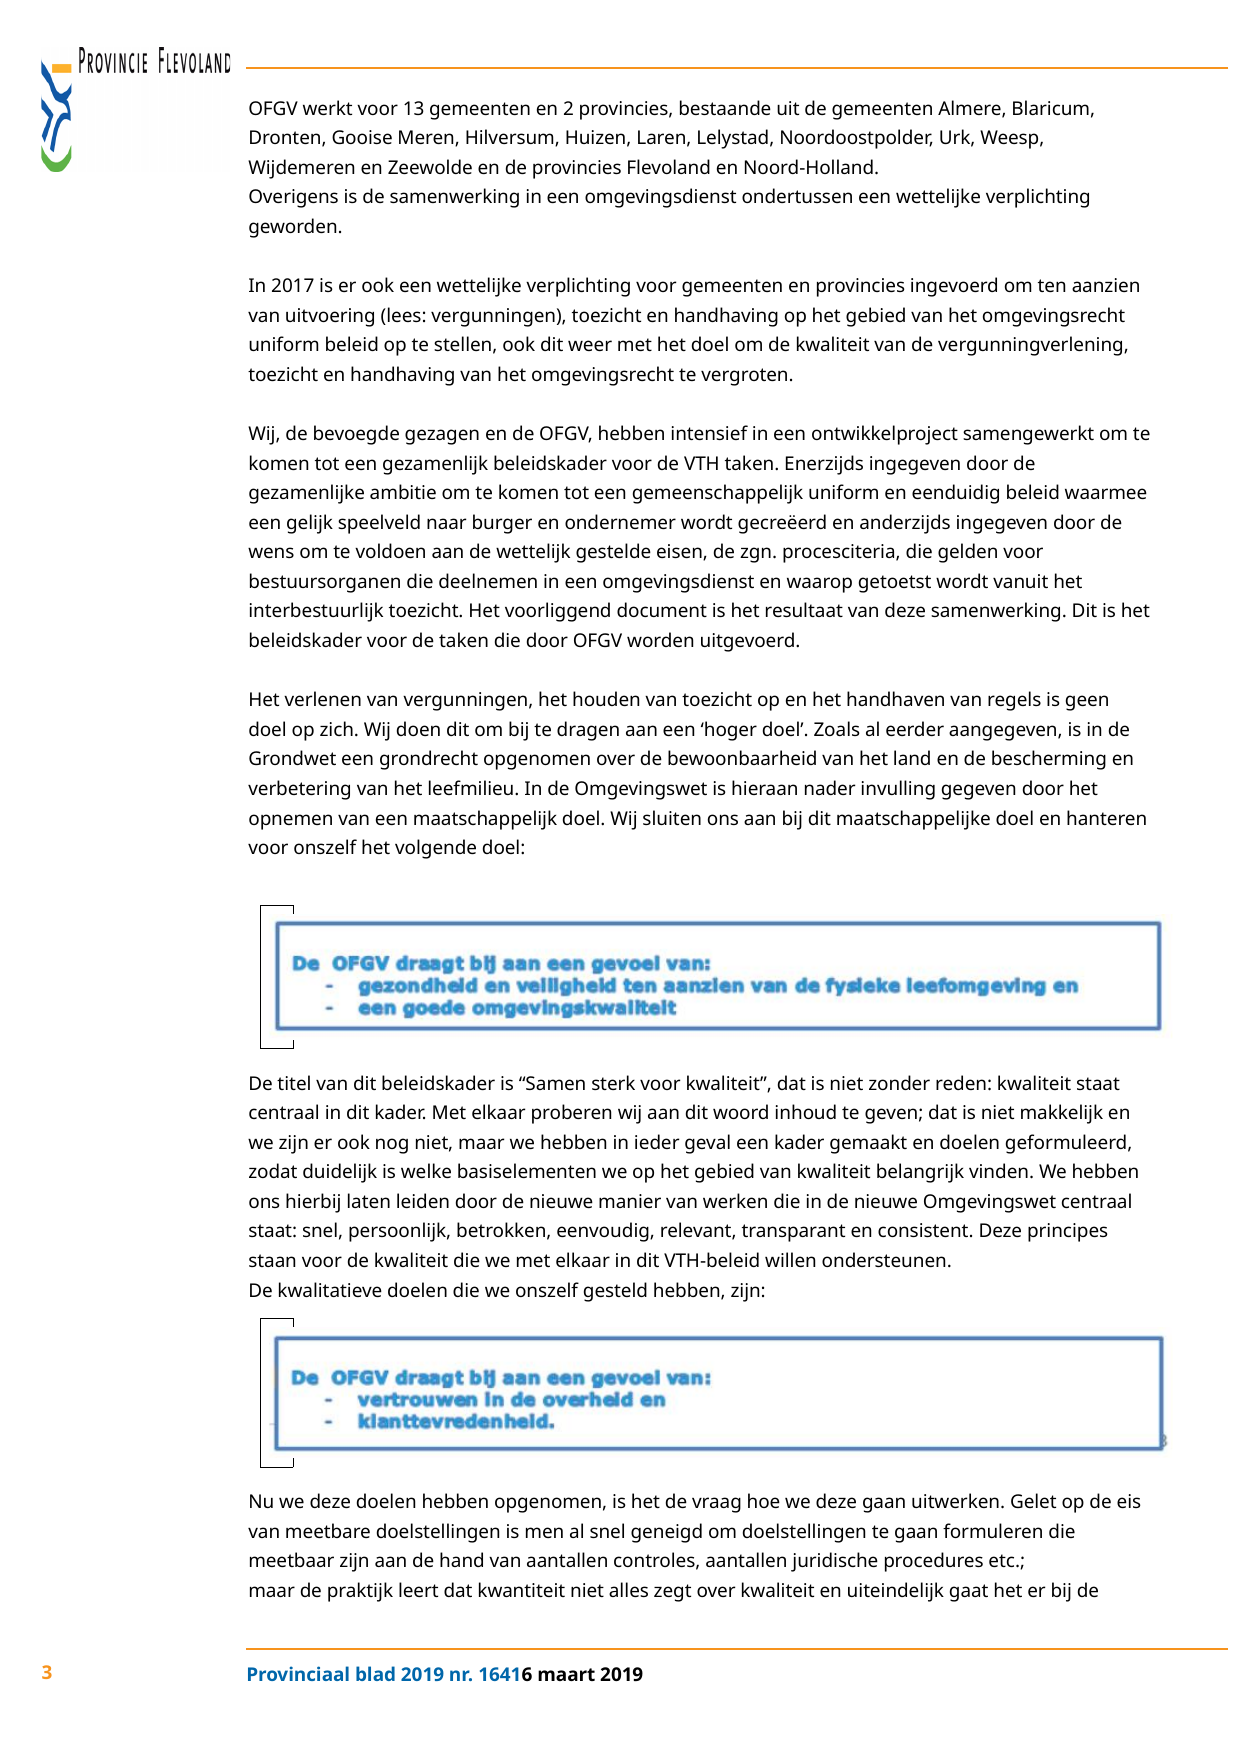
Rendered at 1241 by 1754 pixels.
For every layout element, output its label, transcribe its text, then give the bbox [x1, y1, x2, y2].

text Nu we deze doelen hebben opgenomen, is het de vraag hoe we deze gaan uitwerken. Gelet op de eis van meetbare doelstellingen is men al snel geneigd om doelstellingen te gaan formuleren die meetbaar zijn aan de hand van aantallen controles, aantallen juridische procedures etc.; [248, 1488, 1152, 1573]
text Overigens is de samenwerking in een omgevingsdienst ondertussen een wettelijke verplichting geworden. [248, 183, 1152, 239]
text De kwalitatieve doelen die we onszelf gesteld hebben, zijn: [248, 1277, 1152, 1302]
text In 2017 is er ook een wettelijke verplichting voor gemeenten en provincies ingevoerd om ten aanzien van uitvoering (lees: vergunningen), toezicht en handhaving op het gebied van het omgevingsrecht uniform beleid op te stellen, ook dit weer met het doel om de kwaliteit van de vergunningverlening, toezicht en handhaving van het omgevingsrecht te vergroten. [248, 272, 1152, 387]
picture [268, 1327, 1173, 1458]
picture [41, 47, 231, 172]
text De titel van dit beleidskader is “Samen sterk voor kwaliteit”, dat is niet zonder reden: kwaliteit staat centraal in dit kader. Met elkaar proberen wij aan dit woord inhoud te geven; dat is niet makkelijk en we zijn er ook nog niet, maar we hebben in ieder geval een kader gemaakt en doelen geformuleerd, zodat duidelijk is welke basiselementen we op het gebied van kwaliteit belangrijk vinden. We hebben ons hierbij laten leiden door de nieuwe manier van werken die in de nieuwe Omgevingswet centraal staat: snel, persoonlijk, betrokken, eenvoudig, relevant, transparant en consistent. Deze principes staan voor de kwaliteit die we met elkaar in dit VTH-beleid willen ondersteunen. [248, 1070, 1152, 1273]
text Het verlenen van vergunningen, het houden van toezicht op en het handhaven van regels is geen doel op zich. Wij doen dit om bij te dragen aan een ‘hoger doel’. Zoals al eerder aangegeven, is in de Grondwet een grondrecht opgenomen over de bewoonbaarheid van het land en de bescherming en verbetering van het leefmilieu. In de Omgevingswet is hieraan nader invulling gegeven door het opnemen van een maatschappelijk doel. Wij sluiten ons aan bij dit maatschappelijke doel en hanteren voor onszelf het volgende doel: [248, 686, 1152, 860]
text Wij, de bevoegde gezagen en de OFGV, hebben intensief in een ontwikkelproject samengewerkt om te komen tot een gezamenlijk beleidskader voor de VTH taken. Enerzijds ingegeven door de gezamenlijke ambitie om te komen tot een gemeenschappelijk uniform en eenduidig beleid waarmee een gelijk speelveld naar burger en ondernemer wordt gecreëerd en anderzijds ingegeven door de wens om te voldoen aan de wettelijk gestelde eisen, de zgn. procesciteria, die gelden voor bestuursorganen die deelnemen in een omgevingsdienst en waarop getoetst wordt vanuit het interbestuurlijk toezicht. Het voorliggend document is het resultaat van deze samenwerking. Dit is het beleidskader voor de taken die door OFGV worden uitgevoerd. [248, 420, 1152, 653]
text OFGV werkt voor 13 gemeenten en 2 provincies, bestaande uit de gemeenten Almere, Blaricum, Dronten, Gooise Meren, Hilversum, Huizen, Laren, Lelystad, Noordoostpolder, Urk, Weesp, Wijdemeren en Zeewolde en de provincies Flevoland en Noord-Holland. [248, 95, 1152, 180]
text maar de praktijk leert dat kwantiteit niet alles zegt over kwaliteit en uiteindelijk gaat het er bij de [248, 1577, 1152, 1603]
picture [268, 914, 1173, 1040]
